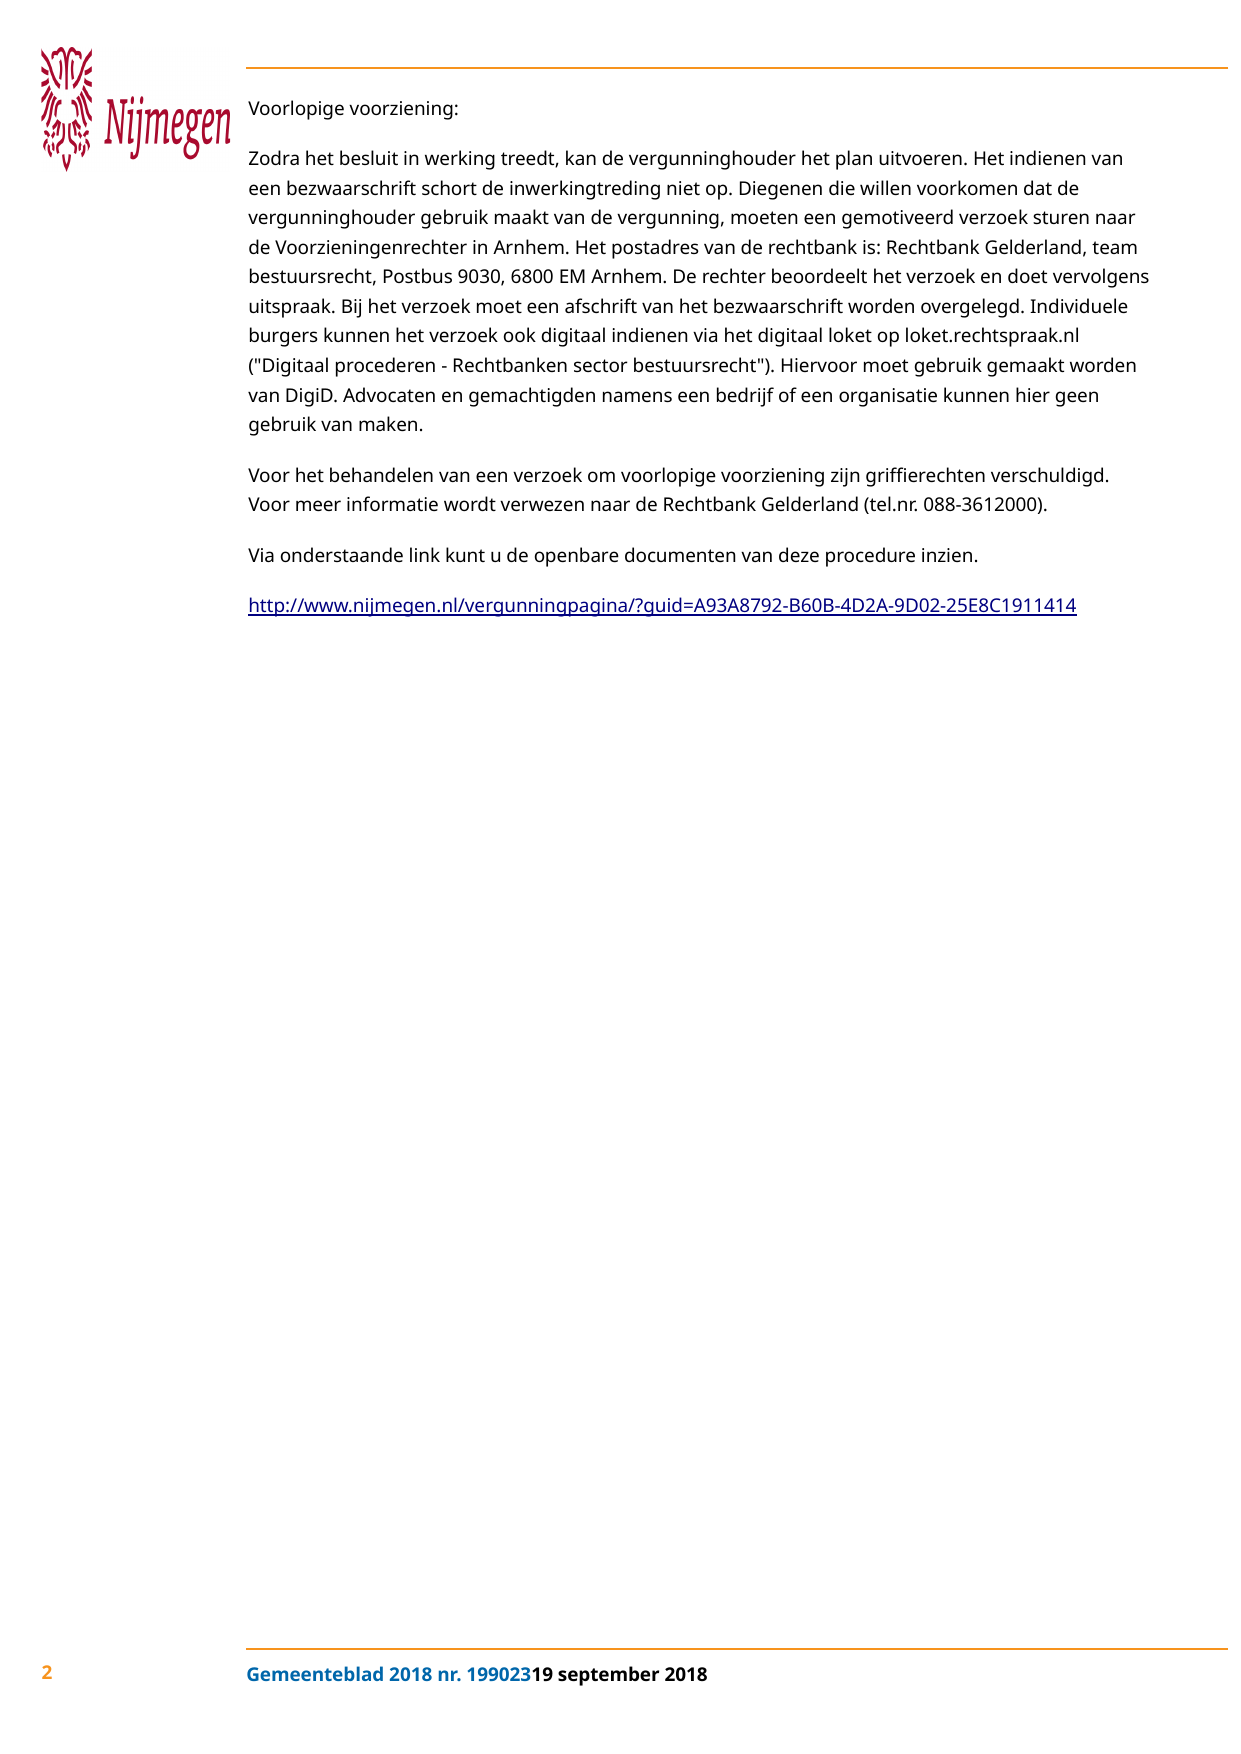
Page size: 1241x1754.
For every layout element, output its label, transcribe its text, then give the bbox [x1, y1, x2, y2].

text Via onderstaande link kunt u de openbare documenten van deze procedure inzien. [248, 542, 1152, 568]
text http://www.nijmegen.nl/vergunningpagina/?guid=A93A8792-B60B-4D2A-9D02-25E8C1911414 [248, 592, 1152, 618]
text Zodra het besluit in werking treedt, kan de vergunninghouder het plan uitvoeren. Het indienen van een bezwaarschrift schort de inwerkingtreding niet op. Diegenen die willen voorkomen dat de vergunninghouder gebruik maakt van de vergunning, moeten een gemotiveerd verzoek sturen naar de Voorzieningenrechter in Arnhem. Het postadres van de rechtbank is: Rechtbank Gelderland, team bestuursrecht, Postbus 9030, 6800 EM Arnhem. De rechter beoordeelt het verzoek en doet vervolgens uitspraak. Bij het verzoek moet een afschrift van het bezwaarschrift worden overgelegd. Individuele burgers kunnen het verzoek ook digitaal indienen via het digitaal loket op loket.rechtspraak.nl ("Digitaal procederen - Rechtbanken sector bestuursrecht"). Hiervoor moet gebruik gemaakt worden van DigiD. Advocaten en gemachtigden namens een bedrijf of een organisatie kunnen hier geen gebruik van maken. [248, 145, 1152, 437]
picture [41, 47, 231, 172]
text Voor het behandelen van een verzoek om voorlopige voorziening zijn griffierechten verschuldigd. Voor meer informatie wordt verwezen naar de Rechtbank Gelderland (tel.nr. 088-3612000). [248, 462, 1152, 517]
text Voorlopige voorziening: [248, 95, 1152, 121]
